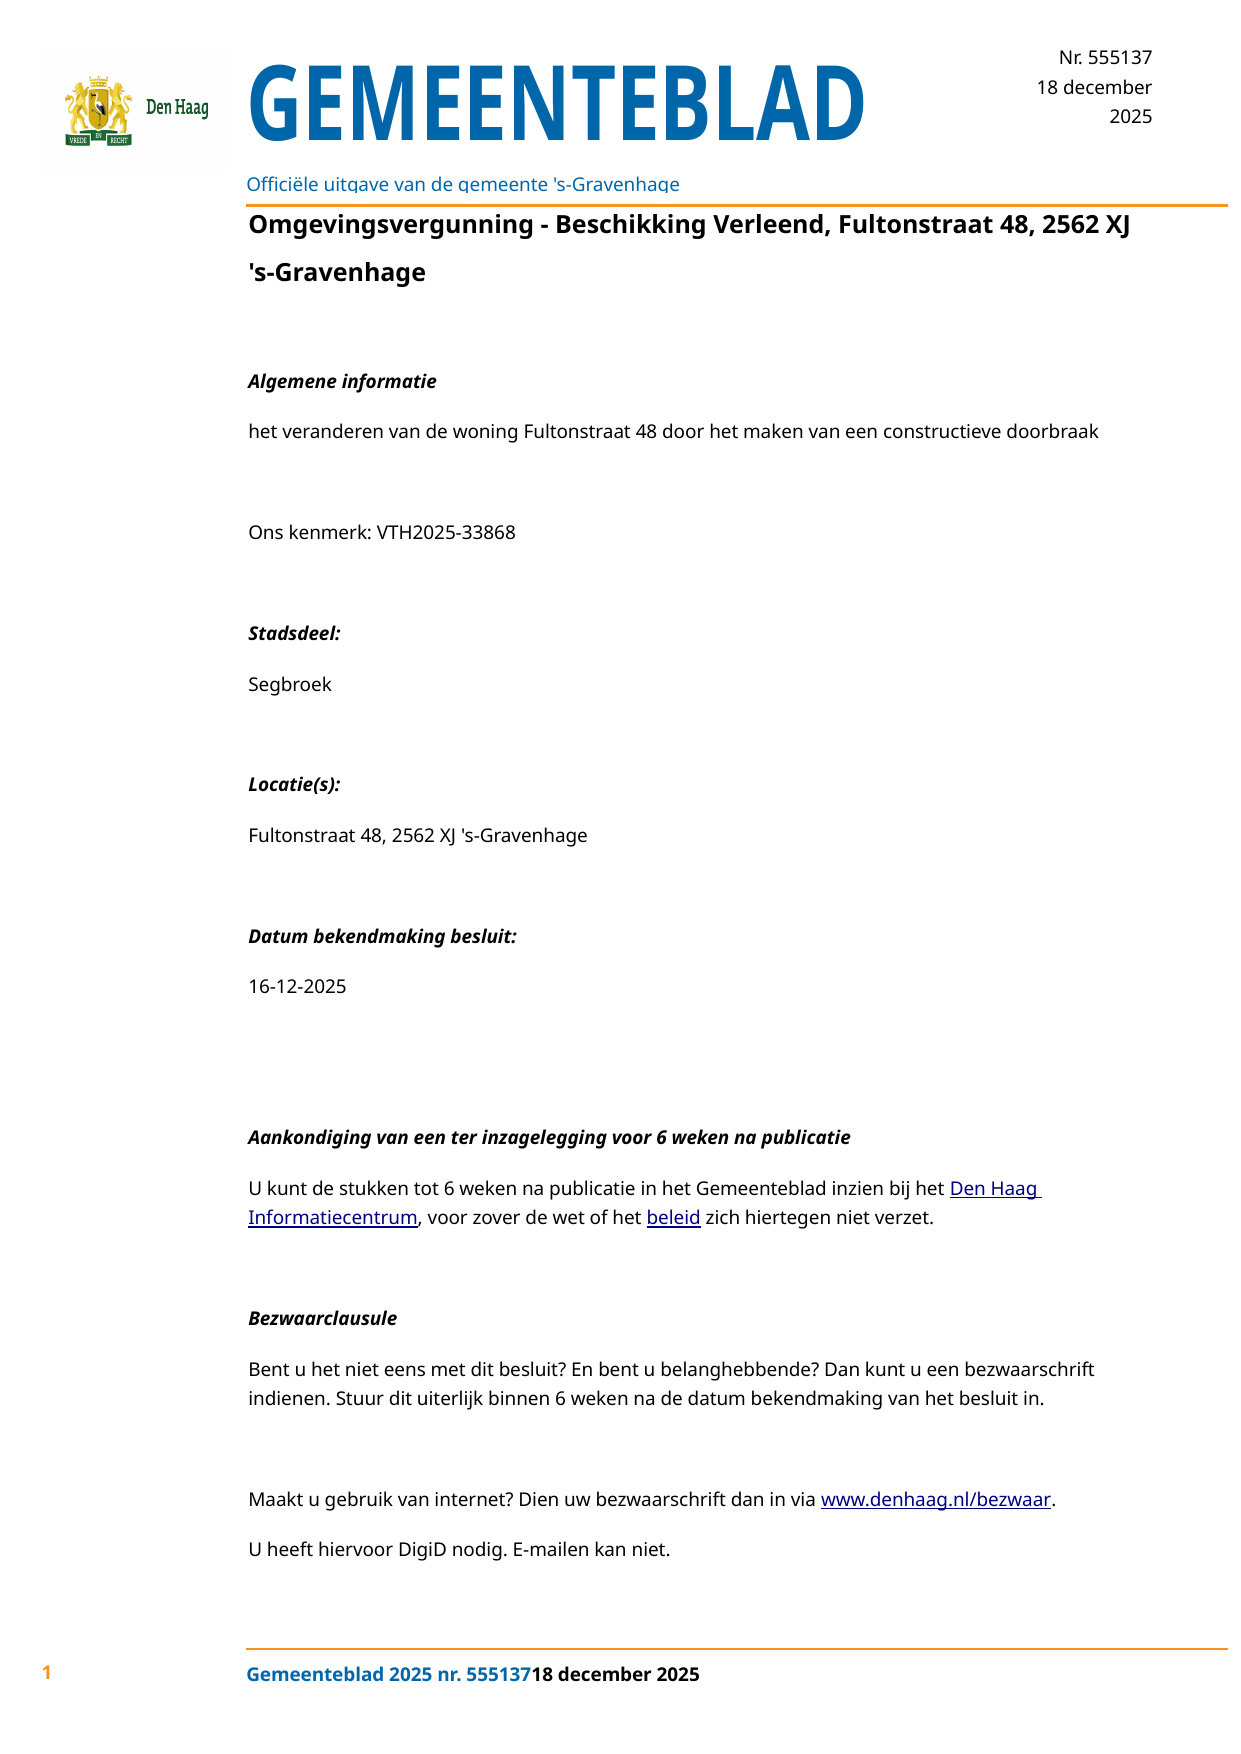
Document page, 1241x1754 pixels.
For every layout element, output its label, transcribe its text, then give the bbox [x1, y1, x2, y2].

text U kunt de stukken tot 6 weken na publicatie in het Gemeenteblad inzien bij het Den Haag Informatiecentrum, voor zover de wet of het beleid zich hiertegen niet verzet. [248, 1175, 1152, 1230]
text Fultonstraat 48, 2562 XJ 's-Gravenhage [248, 822, 1152, 848]
text Datum bekendmaking besluit: [248, 923, 1152, 949]
text Omgevingsvergunning - Beschikking Verleend, Fultonstraat 48, 2562 XJ 's-Gravenhage [248, 207, 1152, 288]
text Locatie(s): [248, 772, 1152, 797]
text Algemene informatie [248, 368, 1152, 394]
text het veranderen van de woning Fultonstraat 48 door het maken van een constructieve doorbraak [248, 419, 1152, 444]
text U heeft hiervoor DigiD nodig. E-mailen kan niet. [248, 1537, 1152, 1562]
text Aankondiging van een ter inzagelegging voor 6 weken na publicatie [248, 1124, 1152, 1150]
text Stadsdeel: [248, 620, 1152, 646]
text Maakt u gebruik van internet? Dien uw bezwaarschrift dan in via www.denhaag.nl/bezwaar. [248, 1486, 1152, 1512]
text Bent u het niet eens met dit besluit? En bent u belanghebbende? Dan kunt u een bezwaarschrift indienen. Stuur dit uiterlijk binnen 6 weken na de datum bekendmaking van het besluit in. [248, 1356, 1152, 1411]
text Segbroek [248, 671, 1152, 697]
text Ons kenmerk: VTH2025-33868 [248, 519, 1152, 545]
picture [41, 47, 231, 172]
text 16-12-2025 [248, 973, 1152, 999]
text Bezwaarclausule [248, 1305, 1152, 1331]
